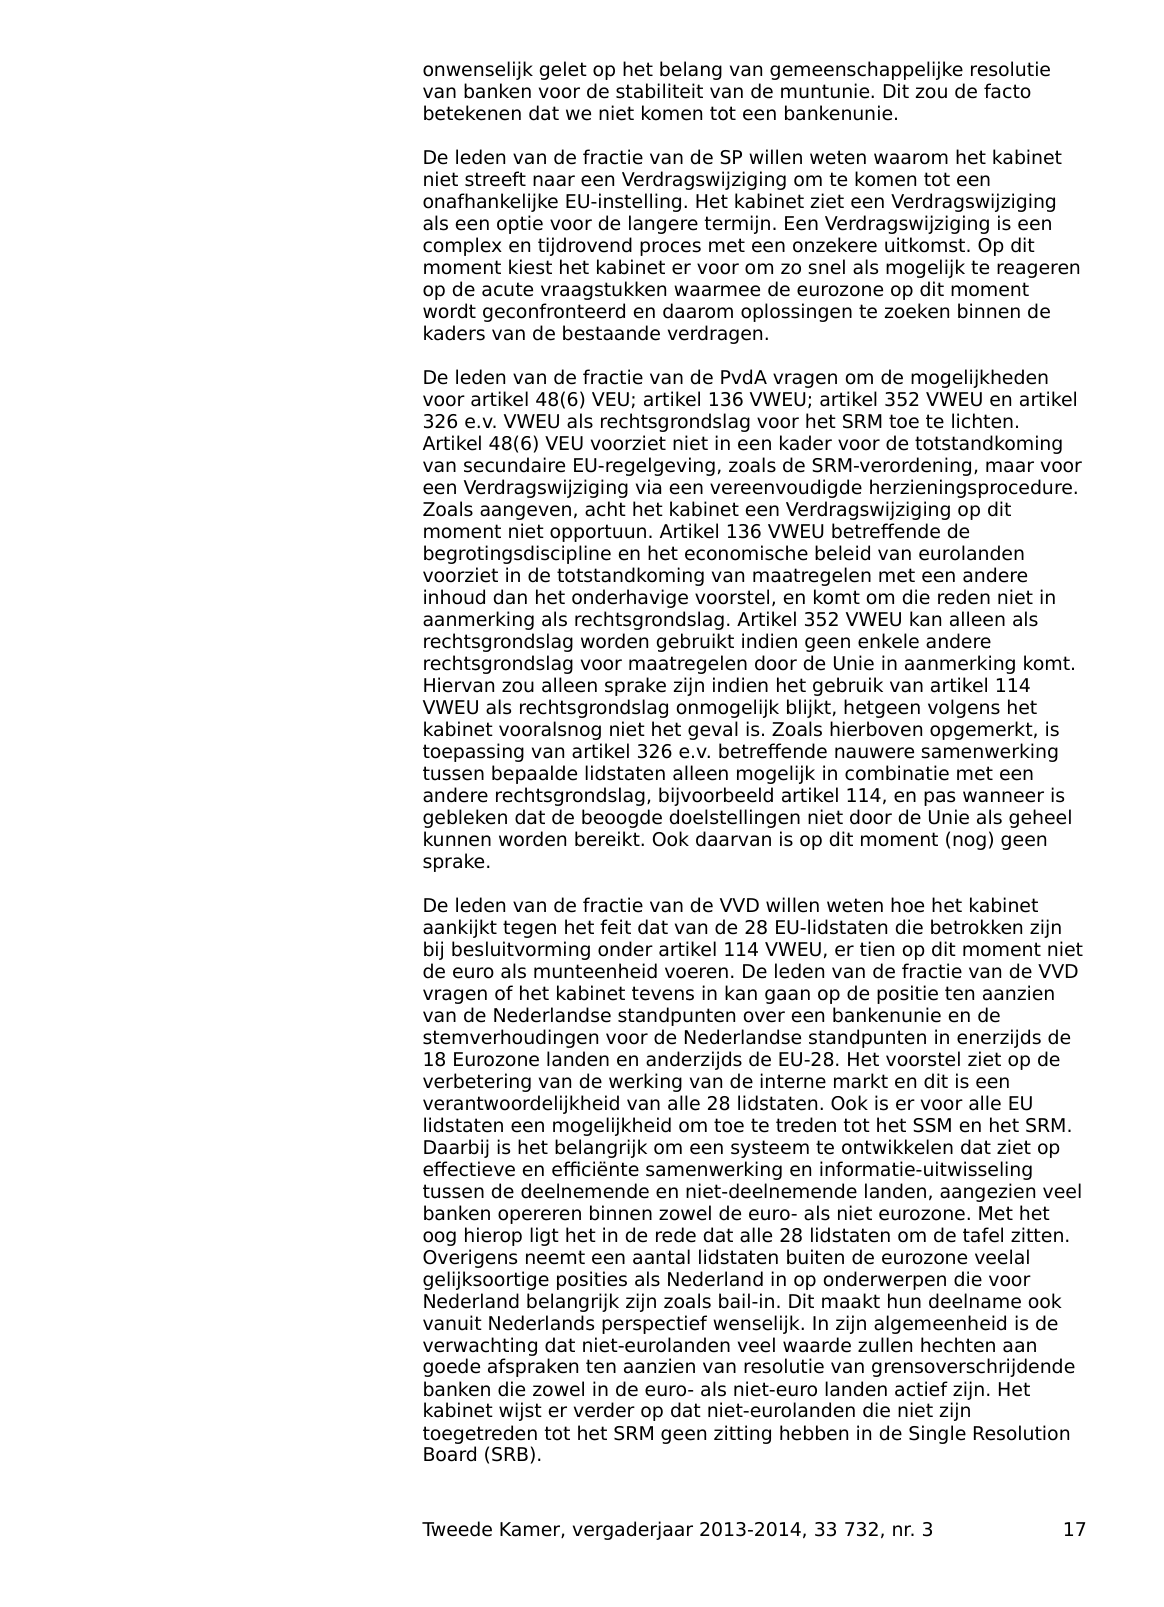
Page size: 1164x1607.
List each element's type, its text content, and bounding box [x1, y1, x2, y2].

text De leden van de fractie van de PvdA vragen om de mogelijkheden voor artikel 48(6) VEU; artikel 136 VWEU; artikel 352 VWEU en artikel 326 e.v. VWEU als rechtsgrondslag voor het SRM toe te lichten. Artikel 48(6) VEU voorziet niet in een kader voor de totstandkoming van secundaire EU-regelgeving, zoals de SRM-verordening, maar voor een Verdragswijziging via een vereenvoudigde herzieningsprocedure. Zoals aangeven, acht het kabinet een Verdragswijziging op dit moment niet opportuun. Artikel 136 VWEU betreffende de begrotingsdiscipline en het economische beleid van eurolanden voorziet in de totstandkoming van maatregelen met een andere inhoud dan het onderhavige voorstel, en komt om die reden niet in aanmerking als rechtsgrondslag. Artikel 352 VWEU kan alleen als rechtsgrondslag worden gebruikt indien geen enkele andere rechtsgrondslag voor maatregelen door de Unie in aanmerking komt. Hiervan zou alleen sprake zijn indien het gebruik van artikel 114 VWEU als rechtsgrondslag onmogelijk blijkt, hetgeen volgens het kabinet vooralsnog niet het geval is. Zoals hierboven opgemerkt, is toepassing van artikel 326 e.v. betreffende nauwere samenwerking tussen bepaalde lidstaten alleen mogelijk in combinatie met een andere rechtsgrondslag, bijvoorbeeld artikel 114, en pas wanneer is gebleken dat de beoogde doelstellingen niet door de Unie als geheel kunnen worden bereikt. Ook daarvan is op dit moment (nog) geen sprake. [422, 367, 1087, 873]
text De leden van de fractie van de VVD willen weten hoe het kabinet aankijkt tegen het feit dat van de 28 EU-lidstaten die betrokken zijn bij besluitvorming onder artikel 114 VWEU, er tien op dit moment niet de euro als munteenheid voeren. De leden van de fractie van de VVD vragen of het kabinet tevens in kan gaan op de positie ten aanzien van de Nederlandse standpunten over een bankenunie en de stemverhoudingen voor de Nederlandse standpunten in enerzijds de 18 Eurozone landen en anderzijds de EU-28. Het voorstel ziet op de verbetering van de werking van de interne markt en dit is een verantwoordelijkheid van alle 28 lidstaten. Ook is er voor alle EU lidstaten een mogelijkheid om toe te treden tot het SSM en het SRM. Daarbij is het belangrijk om een systeem te ontwikkelen dat ziet op effectieve en efficiënte samenwerking en informatie-uitwisseling tussen de deelnemende en niet-deelnemende landen, aangezien veel banken opereren binnen zowel de euro- als niet eurozone. Met het oog hierop ligt het in de rede dat alle 28 lidstaten om de tafel zitten. Overigens neemt een aantal lidstaten buiten de eurozone veelal gelijksoortige posities als Nederland in op onderwerpen die voor Nederland belangrijk zijn zoals bail-in. Dit maakt hun deelname ook vanuit Nederlands perspectief wenselijk. In zijn algemeenheid is de verwachting dat niet-eurolanden veel waarde zullen hechten aan goede afspraken ten aanzien van resolutie van grensoverschrijdende banken die zowel in de euro- als niet-euro landen actief zijn. Het kabinet wijst er verder op dat niet-eurolanden die niet zijn toegetreden tot het SRM geen zitting hebben in de Single Resolution Board (SRB). [422, 895, 1087, 1466]
text onwenselijk gelet op het belang van gemeenschappelijke resolutie van banken voor de stabiliteit van de muntunie. Dit zou de facto betekenen dat we niet komen tot een bankenunie. [422, 59, 1087, 125]
text De leden van de fractie van de SP willen weten waarom het kabinet niet streeft naar een Verdragswijziging om te komen tot een onafhankelijke EU-instelling. Het kabinet ziet een Verdragswijziging als een optie voor de langere termijn. Een Verdragswijziging is een complex en tijdrovend proces met een onzekere uitkomst. Op dit moment kiest het kabinet er voor om zo snel als mogelijk te reageren op de acute vraagstukken waarmee de eurozone op dit moment wordt geconfronteerd en daarom oplossingen te zoeken binnen de kaders van de bestaande verdragen. [422, 147, 1087, 345]
